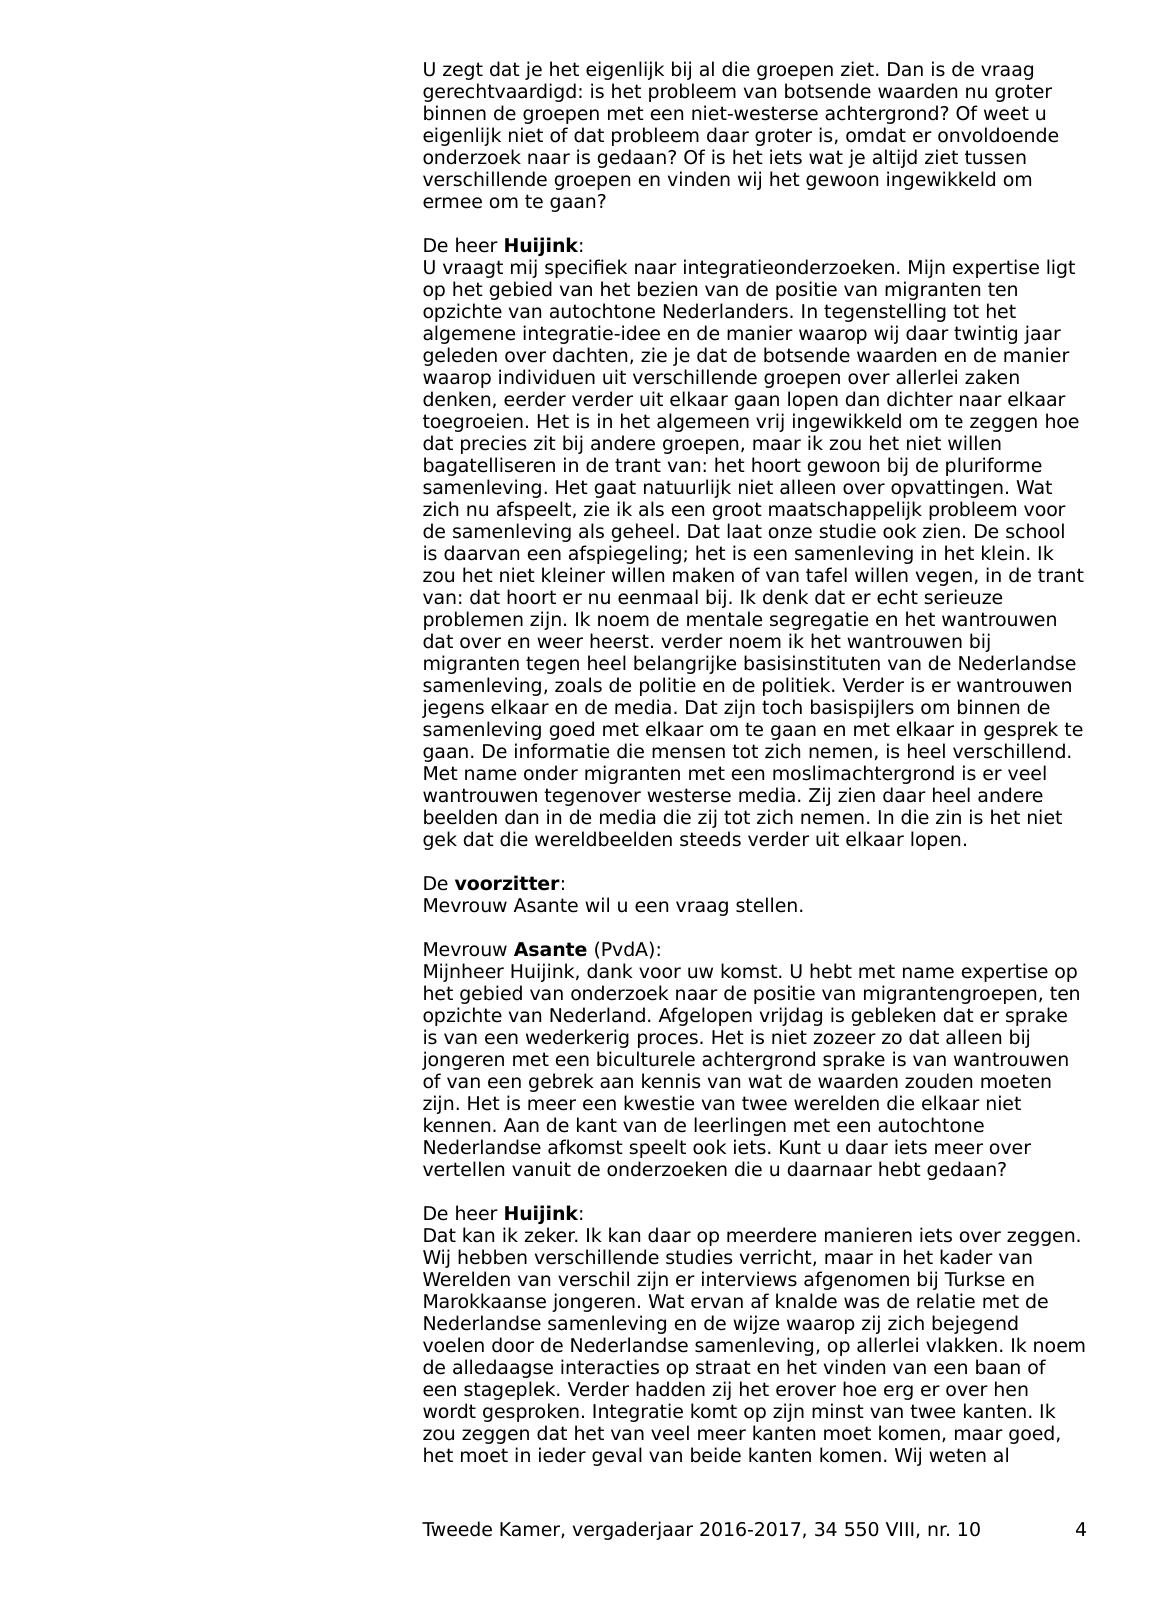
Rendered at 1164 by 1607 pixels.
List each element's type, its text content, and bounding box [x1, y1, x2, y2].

text De heer Huijink: [422, 235, 1087, 257]
text Mevrouw Asante (PvdA): [422, 939, 1087, 961]
text Mevrouw Asante wil u een vraag stellen. [422, 895, 1087, 917]
text Dat kan ik zeker. Ik kan daar op meerdere manieren iets over zeggen. Wij hebben verschillende studies verricht, maar in het kader van Werelden van verschil zijn er interviews afgenomen bij Turkse en Marokkaanse jongeren. Wat ervan af knalde was de relatie met de Nederlandse samenleving en de wijze waarop zij zich bejegend voelen door de Nederlandse samenleving, op allerlei vlakken. Ik noem de alledaagse interacties op straat en het vinden van een baan of een stageplek. Verder hadden zij het erover hoe erg er over hen wordt gesproken. Integratie komt op zijn minst van twee kanten. Ik zou zeggen dat het van veel meer kanten moet komen, maar goed, het moet in ieder geval van beide kanten komen. Wij weten al [422, 1225, 1087, 1467]
text De voorzitter: [422, 873, 1087, 895]
text De heer Huijink: [422, 1203, 1087, 1225]
text U vraagt mij specifiek naar integratieonderzoeken. Mijn expertise ligt op het gebied van het bezien van de positie van migranten ten opzichte van autochtone Nederlanders. In tegenstelling tot het algemene integratie-idee en de manier waarop wij daar twintig jaar geleden over dachten, zie je dat de botsende waarden en de manier waarop individuen uit verschillende groepen over allerlei zaken denken, eerder verder uit elkaar gaan lopen dan dichter naar elkaar toegroeien. Het is in het algemeen vrij ingewikkeld om te zeggen hoe dat precies zit bij andere groepen, maar ik zou het niet willen bagatelliseren in de trant van: het hoort gewoon bij de pluriforme samenleving. Het gaat natuurlijk niet alleen over opvattingen. Wat zich nu afspeelt, zie ik als een groot maatschappelijk probleem voor de samenleving als geheel. Dat laat onze studie ook zien. De school is daarvan een afspiegeling; het is een samenleving in het klein. Ik zou het niet kleiner willen maken of van tafel willen vegen, in de trant van: dat hoort er nu eenmaal bij. Ik denk dat er echt serieuze problemen zijn. Ik noem de mentale segregatie en het wantrouwen dat over en weer heerst. verder noem ik het wantrouwen bij migranten tegen heel belangrijke basisinstituten van de Nederlandse samenleving, zoals de politie en de politiek. Verder is er wantrouwen jegens elkaar en de media. Dat zijn toch basispijlers om binnen de samenleving goed met elkaar om te gaan en met elkaar in gesprek te gaan. De informatie die mensen tot zich nemen, is heel verschillend. Met name onder migranten met een moslimachtergrond is er veel wantrouwen tegenover westerse media. Zij zien daar heel andere beelden dan in de media die zij tot zich nemen. In die zin is het niet gek dat die wereldbeelden steeds verder uit elkaar lopen. [422, 257, 1087, 851]
text U zegt dat je het eigenlijk bij al die groepen ziet. Dan is de vraag gerechtvaardigd: is het probleem van botsende waarden nu groter binnen de groepen met een niet-westerse achtergrond? Of weet u eigenlijk niet of dat probleem daar groter is, omdat er onvoldoende onderzoek naar is gedaan? Of is het iets wat je altijd ziet tussen verschillende groepen en vinden wij het gewoon ingewikkeld om ermee om te gaan? [422, 59, 1087, 213]
text Mijnheer Huijink, dank voor uw komst. U hebt met name expertise op het gebied van onderzoek naar de positie van migrantengroepen, ten opzichte van Nederland. Afgelopen vrijdag is gebleken dat er sprake is van een wederkerig proces. Het is niet zozeer zo dat alleen bij jongeren met een biculturele achtergrond sprake is van wantrouwen of van een gebrek aan kennis van wat de waarden zouden moeten zijn. Het is meer een kwestie van twee werelden die elkaar niet kennen. Aan de kant van de leerlingen met een autochtone Nederlandse afkomst speelt ook iets. Kunt u daar iets meer over vertellen vanuit de onderzoeken die u daarnaar hebt gedaan? [422, 961, 1087, 1181]
